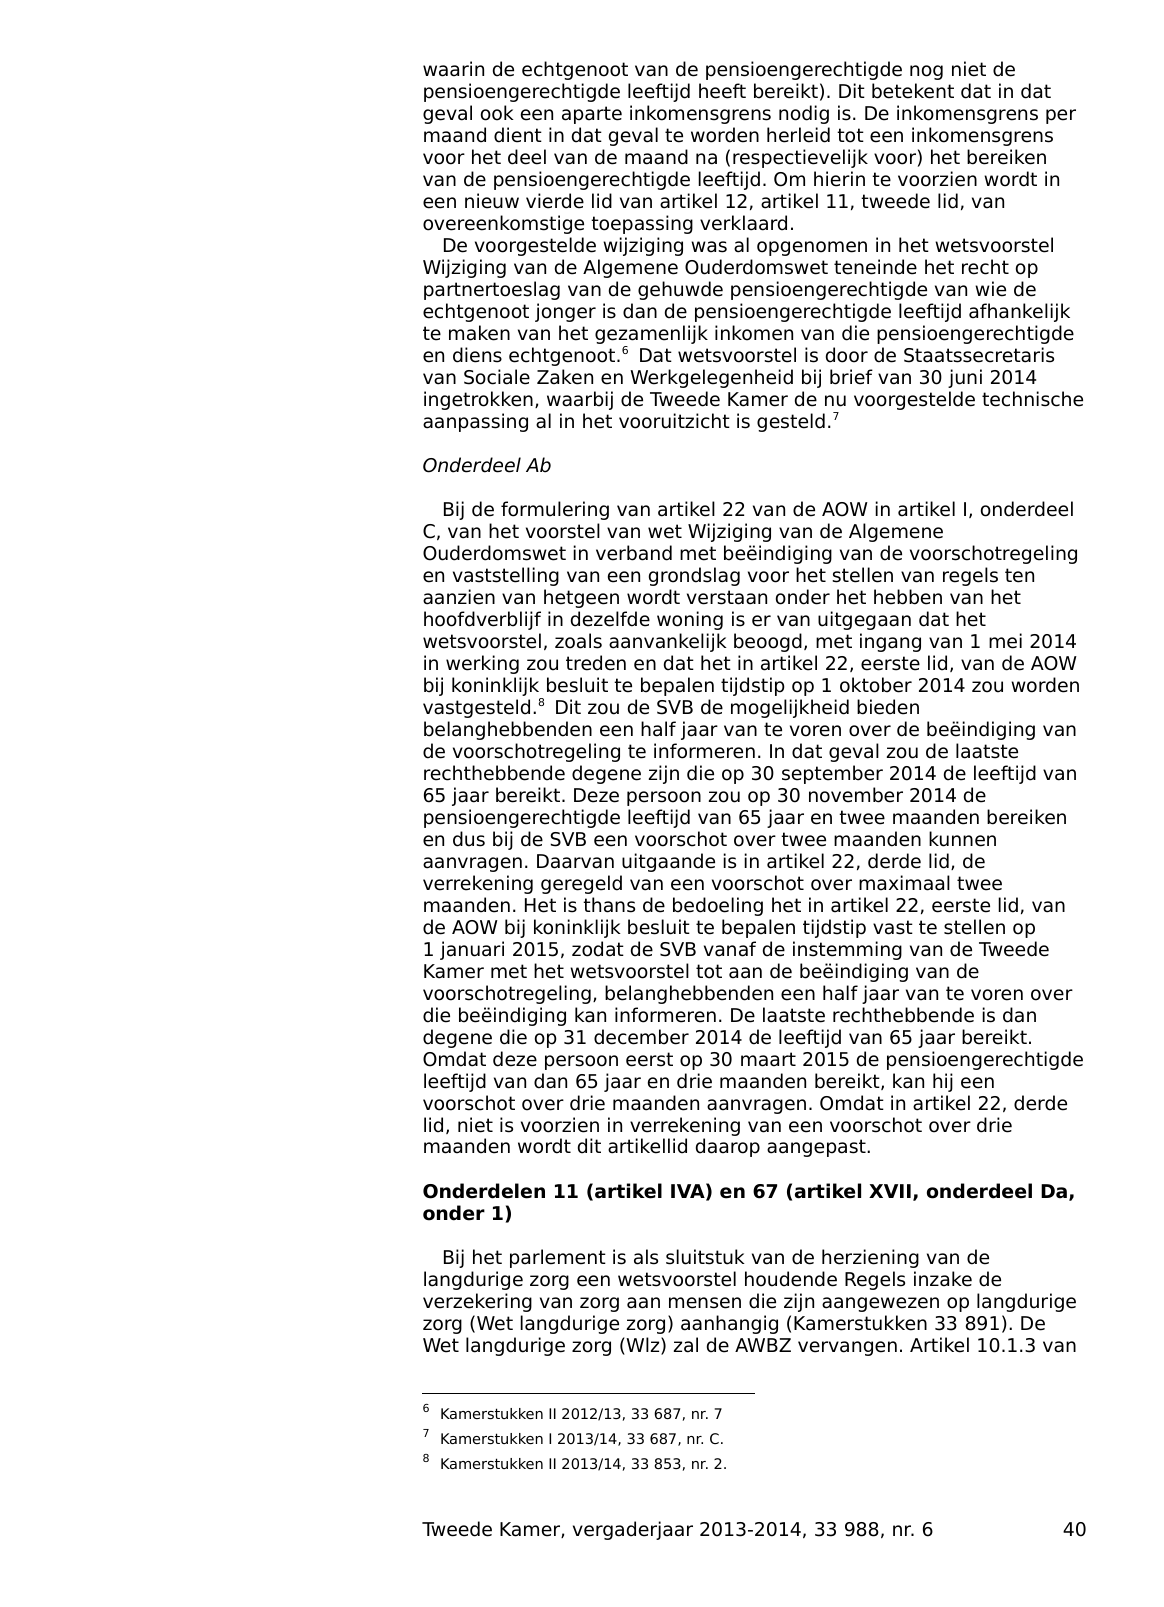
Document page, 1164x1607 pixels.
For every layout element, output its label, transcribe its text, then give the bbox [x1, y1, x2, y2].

text waarin de echtgenoot van de pensioengerechtigde nog niet de pensioengerechtigde leeftijd heeft bereikt). Dit betekent dat in dat geval ook een aparte inkomensgrens nodig is. De inkomensgrens per maand dient in dat geval te worden herleid tot een inkomensgrens voor het deel van de maand na (respectievelijk voor) het bereiken van de pensioengerechtigde leeftijd. Om hierin te voorzien wordt in een nieuw vierde lid van artikel 12, artikel 11, tweede lid, van overeenkomstige toepassing verklaard. [422, 59, 1087, 235]
subtitle Onderdeel Ab [422, 455, 1087, 477]
text Kamerstukken II 2012/13, 33 687, nr. 7 [422, 1402, 1087, 1424]
text Kamerstukken I 2013/14, 33 687, nr. C. [422, 1427, 1087, 1449]
text De voorgestelde wijziging was al opgenomen in het wetsvoorstel Wijziging van de Algemene Ouderdomswet teneinde het recht op partnertoeslag van de gehuwde pensioengerechtigde van wie de echtgenoot jonger is dan de pensioengerechtigde leeftijd afhankelijk te maken van het gezamenlijk inkomen van die pensioengerechtigde en diens echtgenoot. Dat wetsvoorstel is door de Staatssecretaris van Sociale Zaken en Werkgelegenheid bij brief van 30 juni 2014 ingetrokken, waarbij de Tweede Kamer de nu voorgestelde technische aanpassing al in het vooruitzicht is gesteld. [422, 235, 1087, 433]
text Kamerstukken II 2013/14, 33 853, nr. 2. [422, 1452, 1087, 1474]
text Bij de formulering van artikel 22 van de AOW in artikel I, onderdeel C, van het voorstel van wet Wijziging van de Algemene Ouderdomswet in verband met beëindiging van de voorschotregeling en vaststelling van een grondslag voor het stellen van regels ten aanzien van hetgeen wordt verstaan onder het hebben van het hoofdverblijf in dezelfde woning is er van uitgegaan dat het wetsvoorstel, zoals aanvankelijk beoogd, met ingang van 1 mei 2014 in werking zou treden en dat het in artikel 22, eerste lid, van de AOW bij koninklijk besluit te bepalen tijdstip op 1 oktober 2014 zou worden vastgesteld. Dit zou de SVB de mogelijkheid bieden belanghebbenden een half jaar van te voren over de beëindiging van de voorschotregeling te informeren. In dat geval zou de laatste rechthebbende degene zijn die op 30 september 2014 de leeftijd van 65 jaar bereikt. Deze persoon zou op 30 november 2014 de pensioengerechtigde leeftijd van 65 jaar en twee maanden bereiken en dus bij de SVB een voorschot over twee maanden kunnen aanvragen. Daarvan uitgaande is in artikel 22, derde lid, de verrekening geregeld van een voorschot over maximaal twee maanden. Het is thans de bedoeling het in artikel 22, eerste lid, van de AOW bij koninklijk besluit te bepalen tijdstip vast te stellen op 1 januari 2015, zodat de SVB vanaf de instemming van de Tweede Kamer met het wetsvoorstel tot aan de beëindiging van de voorschotregeling, belanghebbenden een half jaar van te voren over die beëindiging kan informeren. De laatste rechthebbende is dan degene die op 31 december 2014 de leeftijd van 65 jaar bereikt. Omdat deze persoon eerst op 30 maart 2015 de pensioengerechtigde leeftijd van dan 65 jaar en drie maanden bereikt, kan hij een voorschot over drie maanden aanvragen. Omdat in artikel 22, derde lid, niet is voorzien in verrekening van een voorschot over drie maanden wordt dit artikellid daarop aangepast. [422, 499, 1087, 1158]
text Bij het parlement is als sluitstuk van de herziening van de langdurige zorg een wetsvoorstel houdende Regels inzake de verzekering van zorg aan mensen die zijn aangewezen op langdurige zorg (Wet langdurige zorg) aanhangig (Kamerstukken 33 891). De Wet langdurige zorg (Wlz) zal de AWBZ vervangen. Artikel 10.1.3 van [422, 1247, 1087, 1357]
subtitle Onderdelen 11 (artikel IVA) en 67 (artikel XVII, onderdeel Da, onder 1) [422, 1181, 1087, 1224]
